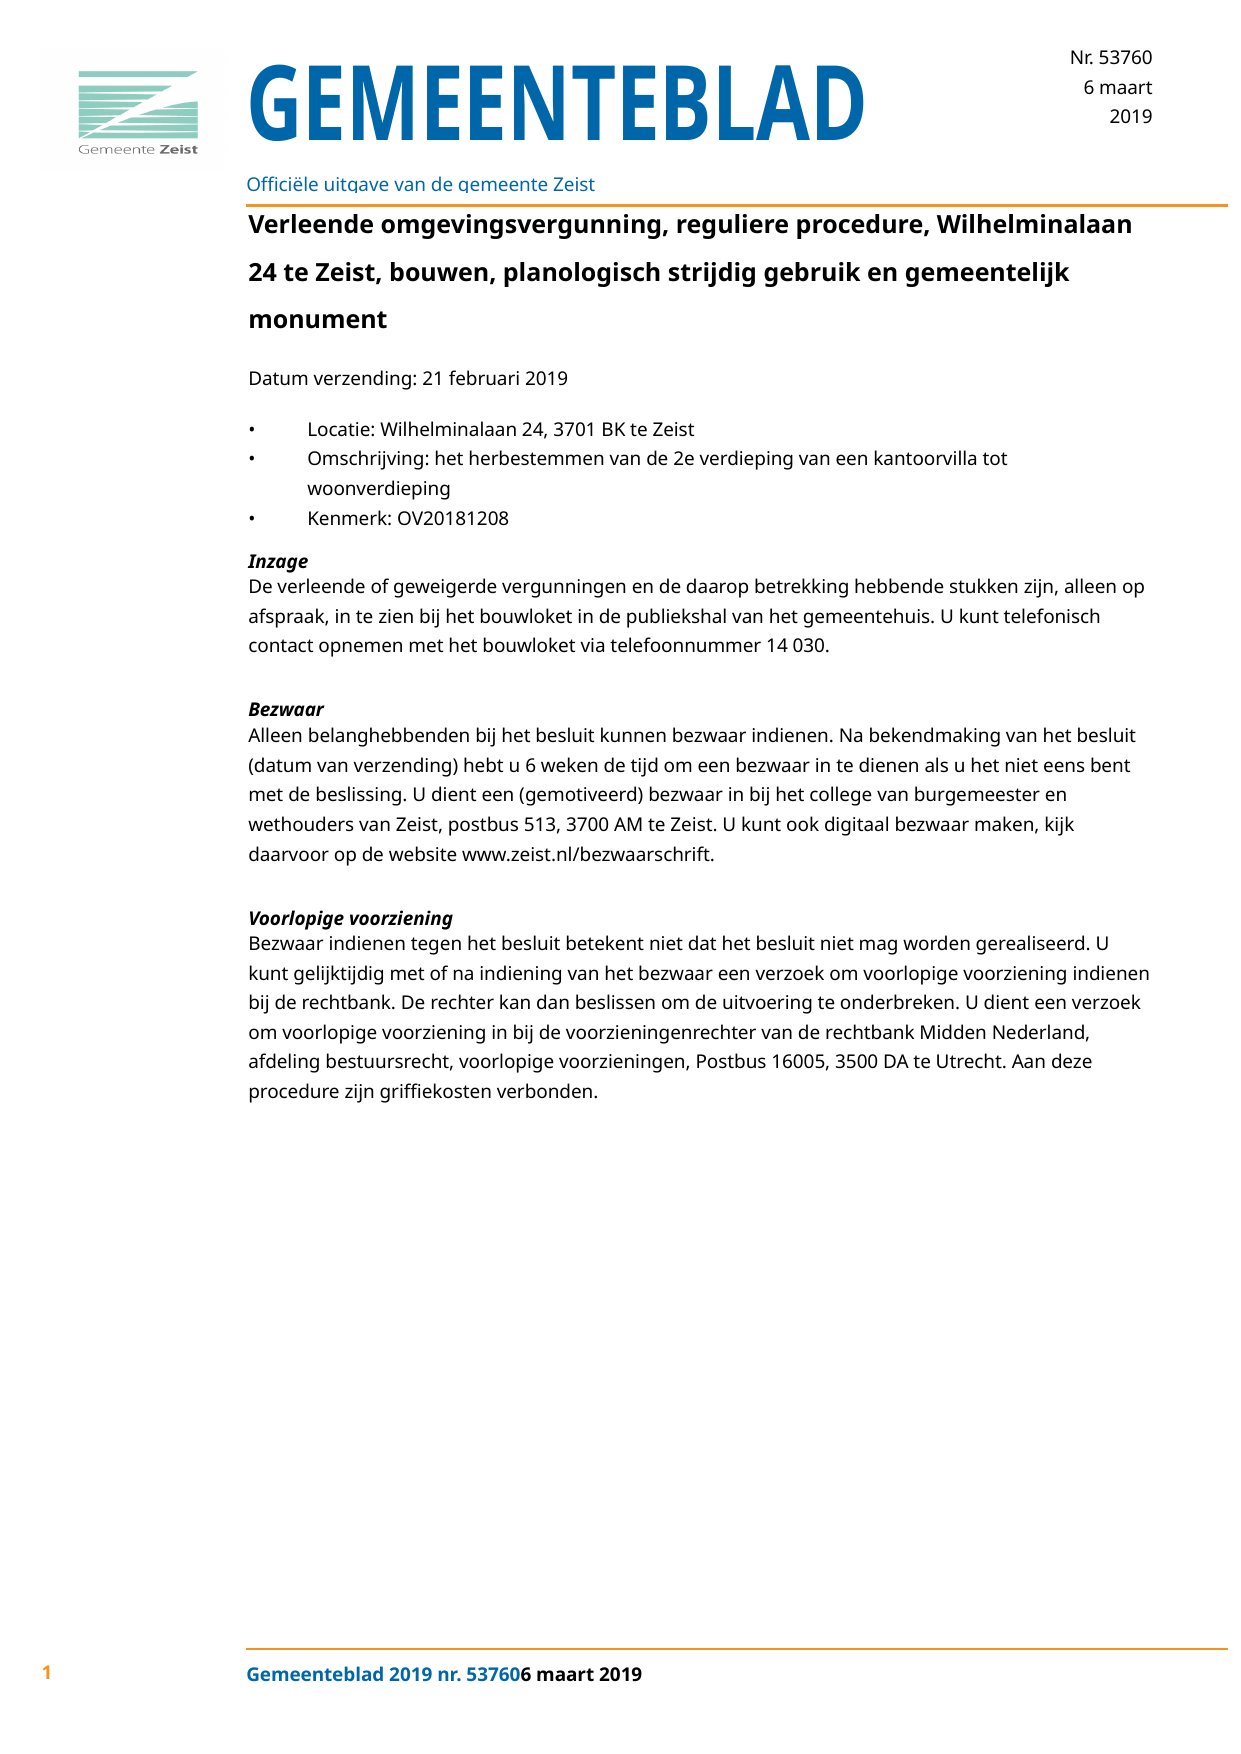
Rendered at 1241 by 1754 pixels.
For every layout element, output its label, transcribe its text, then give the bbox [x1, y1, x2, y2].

picture [41, 47, 231, 172]
list Omschrijving: het herbestemmen van de 2e verdieping van een kantoorvilla tot woonverdieping [248, 446, 1152, 501]
text Verleende omgevingsvergunning, reguliere procedure, Wilhelminalaan 24 te Zeist, bouwen, planologisch strijdig gebruik en gemeentelijk monument [248, 207, 1152, 336]
text Inzage [248, 548, 1152, 573]
text Voorlopige voorziening [248, 905, 1152, 930]
text Datum verzending: 21 februari 2019 [248, 366, 1152, 391]
text De verleende of geweigerde vergunningen en de daarop betrekking hebbende stukken zijn, alleen op afspraak, in te zien bij het bouwloket in de publiekshal van het gemeentehuis. U kunt telefonisch contact opnemen met het bouwloket via telefoonnummer 14 030. [248, 573, 1152, 658]
list Locatie: Wilhelminalaan 24, 3701 BK te Zeist [248, 416, 1152, 442]
text Alleen belanghebbenden bij het besluit kunnen bezwaar indienen. Na bekendmaking van het besluit (datum van verzending) hebt u 6 weken de tijd om een bezwaar in te dienen als u het niet eens bent met de beslissing. U dient een (gemotiveerd) bezwaar in bij het college van burgemeester en wethouders van Zeist, postbus 513, 3700 AM te Zeist. U kunt ook digitaal bezwaar maken, kijk daarvoor op de website www.zeist.nl/bezwaarschrift. [248, 722, 1152, 866]
text Bezwaar indienen tegen het besluit betekent niet dat het besluit niet mag worden gerealiseerd. U kunt gelijktijdig met of na indiening van het bezwaar een verzoek om voorlopige voorziening indienen bij de rechtbank. De rechter kan dan beslissen om de uitvoering te onderbreken. U dient een verzoek om voorlopige voorziening in bij de voorzieningenrechter van de rechtbank Midden Nederland, afdeling bestuursrecht, voorlopige voorzieningen, Postbus 16005, 3500 DA te Utrecht. Aan deze procedure zijn griffiekosten verbonden. [248, 930, 1152, 1104]
text Bezwaar [248, 697, 1152, 722]
list Kenmerk: OV20181208 [248, 505, 1152, 530]
